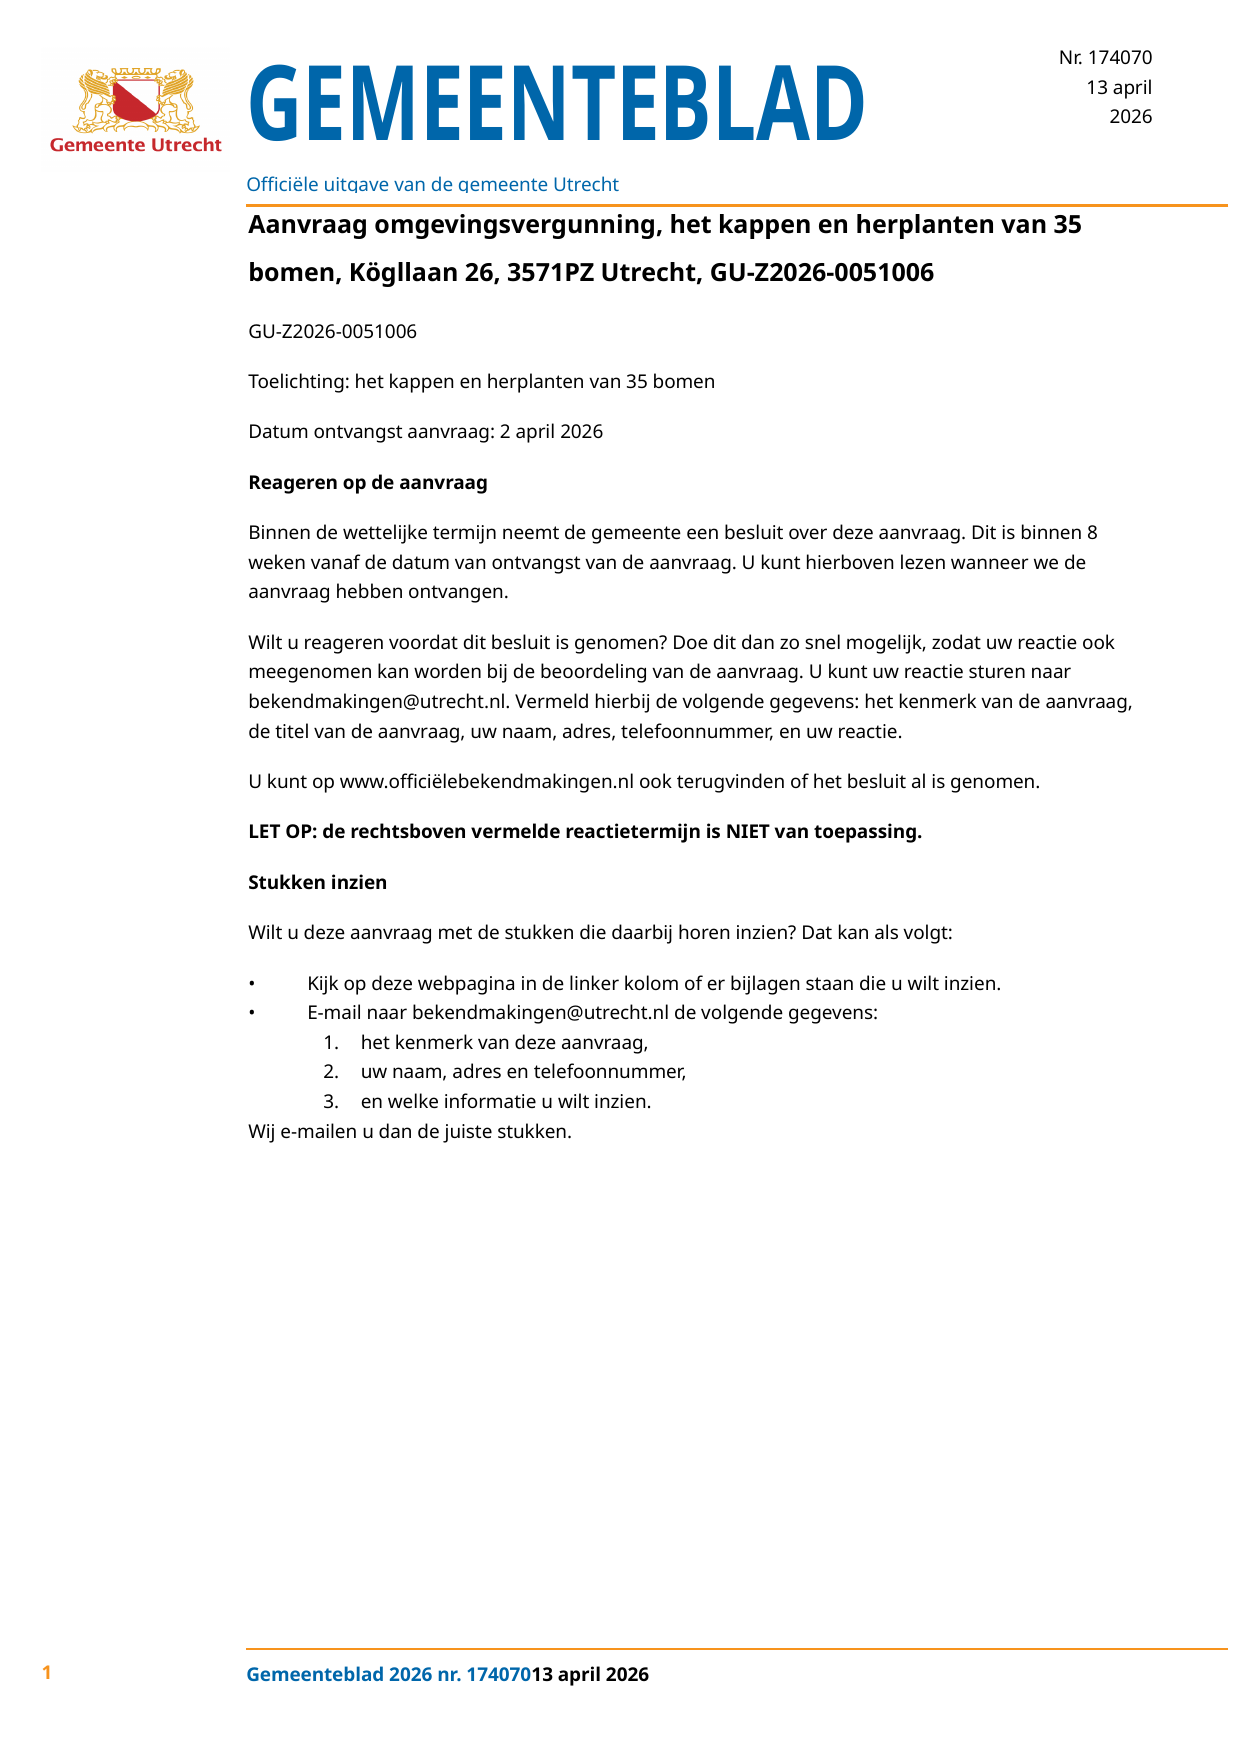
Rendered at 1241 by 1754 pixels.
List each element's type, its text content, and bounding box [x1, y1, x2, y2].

list Kijk op deze webpagina in de linker kolom of er bijlagen staan die u wilt inzien. [248, 970, 1152, 996]
text U kunt op www.officiëlebekendmakingen.nl ook terugvinden of het besluit al is genomen. [248, 768, 1152, 794]
text Stukken inzien [248, 869, 1152, 895]
text Reageren op de aanvraag [248, 469, 1152, 495]
list en welke informatie u wilt inzien. [323, 1088, 1152, 1114]
text Wilt u deze aanvraag met de stukken die daarbij horen inzien? Dat kan als volgt: [248, 919, 1152, 945]
text Datum ontvangst aanvraag: 2 april 2026 [248, 419, 1152, 444]
picture [41, 47, 231, 172]
text GU-Z2026-0051006 [248, 318, 1152, 344]
list uw naam, adres en telefoonnummer, [323, 1059, 1152, 1084]
text Toelichting: het kappen en herplanten van 35 bomen [248, 368, 1152, 394]
text Aanvraag omgevingsvergunning, het kappen en herplanten van 35 bomen, Kögllaan 26, 3571PZ Utrecht, GU-Z2026-0051006 [248, 207, 1152, 288]
text Binnen de wettelijke termijn neemt de gemeente een besluit over deze aanvraag. Dit is binnen 8 weken vanaf de datum van ontvangst van de aanvraag. U kunt hierboven lezen wanneer we de aanvraag hebben ontvangen. [248, 519, 1152, 604]
list het kenmerk van deze aanvraag, [323, 1029, 1152, 1055]
text Wij e-mailen u dan de juiste stukken. [248, 1118, 1152, 1144]
list E-mail naar bekendmakingen@utrecht.nl de volgende gegevens: [248, 999, 1152, 1025]
text Wilt u reageren voordat dit besluit is genomen? Doe dit dan zo snel mogelijk, zodat uw reactie ook meegenomen kan worden bij de beoordeling van de aanvraag. U kunt uw reactie sturen naar bekendmakingen@utrecht.nl. Vermeld hierbij de volgende gegevens: het kenmerk van de aanvraag, de titel van de aanvraag, uw naam, adres, telefoonnummer, en uw reactie. [248, 629, 1152, 744]
text LET OP: de rechtsboven vermelde reactietermijn is NIET van toepassing. [248, 819, 1152, 844]
